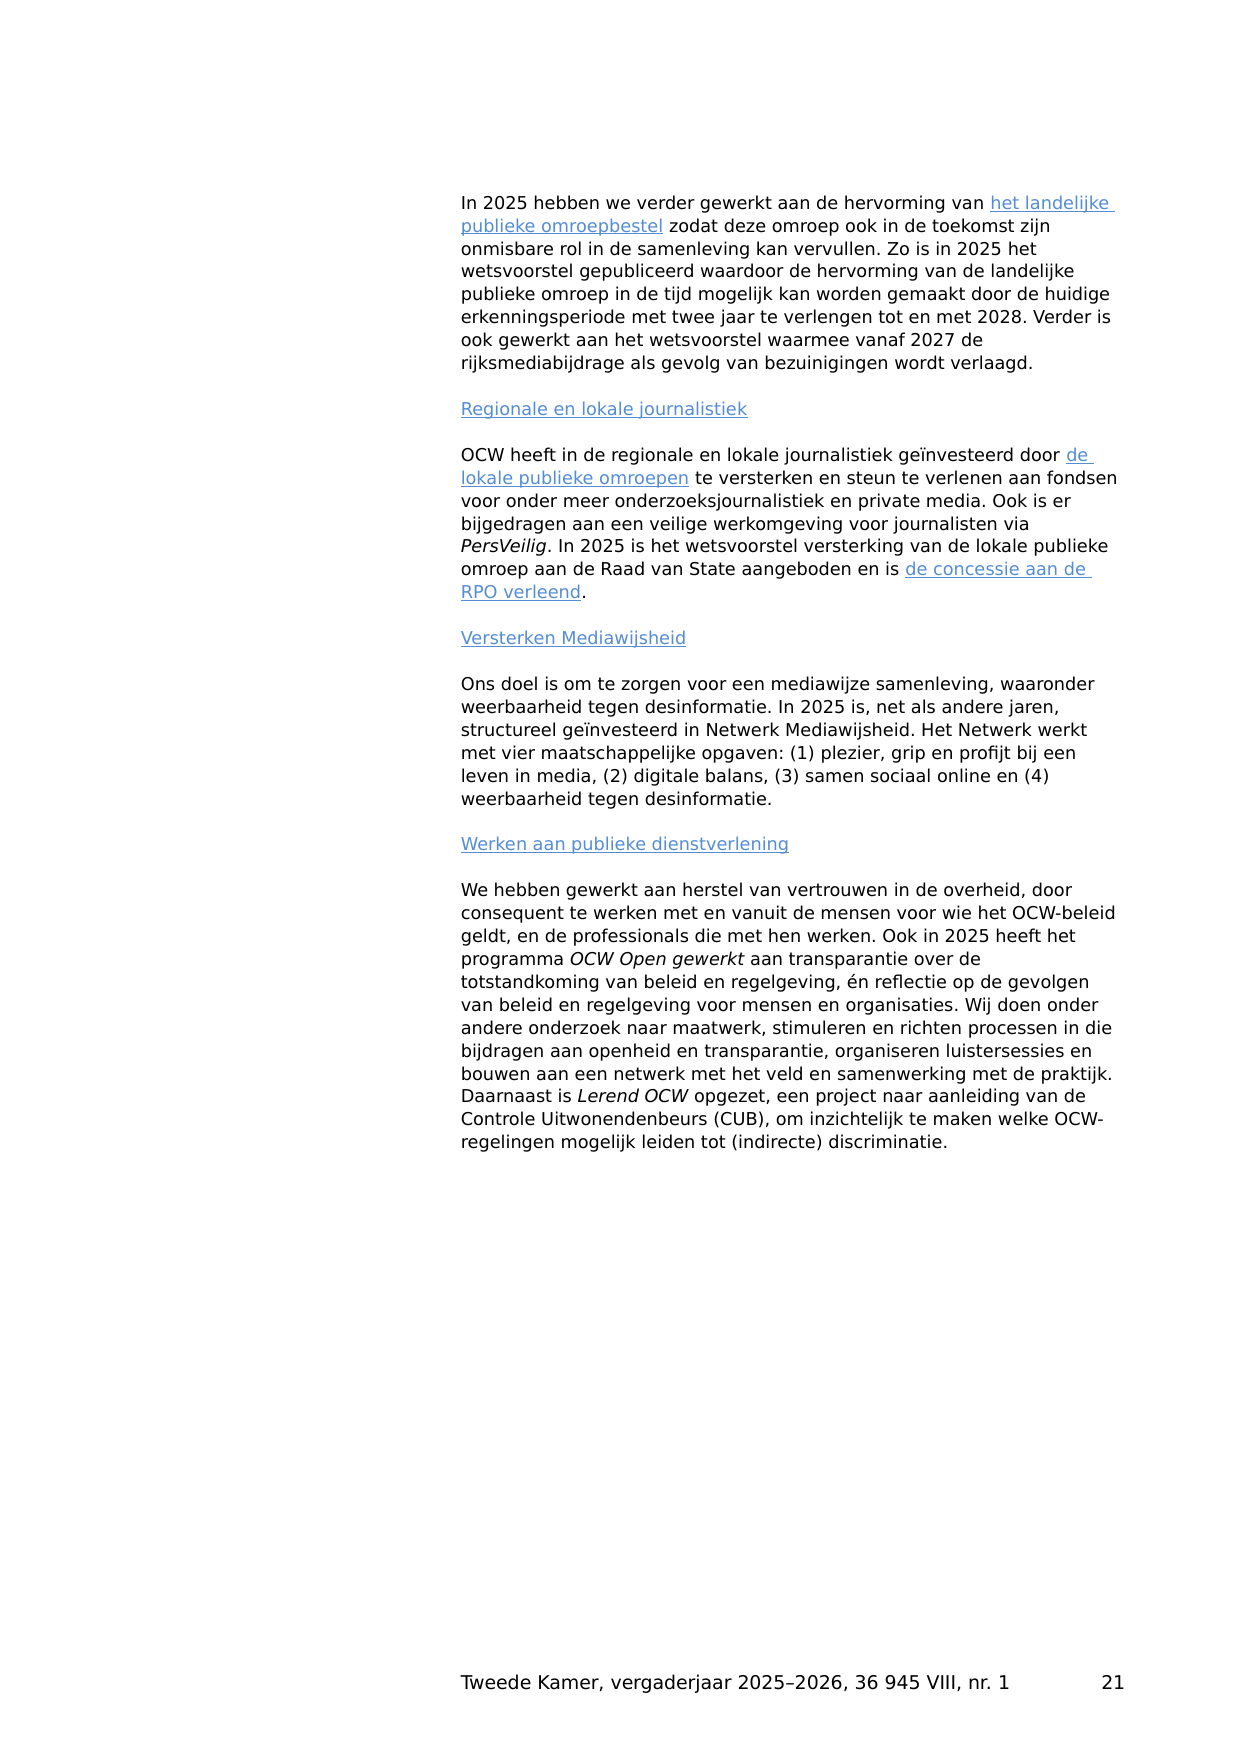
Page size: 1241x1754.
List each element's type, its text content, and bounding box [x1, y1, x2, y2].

text Ons doel is om te zorgen voor een mediawijze samenleving, waaronder weerbaarheid tegen desinformatie. In 2025 is, net als andere jaren, structureel geïnvesteerd in Netwerk Mediawijsheid. Het Netwerk werkt met vier maatschappelijke opgaven: (1) plezier, grip en profijt bij een leven in media, (2) digitale balans, (3) samen sociaal online en (4) weerbaarheid tegen desinformatie. [461, 672, 1125, 809]
text Regionale en lokale journalistiek [461, 397, 1125, 420]
text OCW heeft in de regionale en lokale journalistiek geïnvesteerd door de lokale publieke omroepen te versterken en steun te verlenen aan fondsen voor onder meer onderzoeksjournalistiek en private media. Ook is er bijgedragen aan een veilige werkomgeving voor journalisten via PersVeilig. In 2025 is het wetsvoorstel versterking van de lokale publieke omroep aan de Raad van State aangeboden en is de concessie aan de RPO verleend. [461, 443, 1125, 603]
text Werken aan publieke dienstverlening [461, 832, 1125, 855]
text We hebben gewerkt aan herstel van vertrouwen in de overheid, door consequent te werken met en vanuit de mensen voor wie het OCW-beleid geldt, en de professionals die met hen werken. Ook in 2025 heeft het programma OCW Open gewerkt aan transparantie over de totstandkoming van beleid en regelgeving, én reflectie op de gevolgen van beleid en regelgeving voor mensen en organisaties. Wij doen onder andere onderzoek naar maatwerk, stimuleren en richten processen in die bijdragen aan openheid en transparantie, organiseren luistersessies en bouwen aan een netwerk met het veld en samenwerking met de praktijk. Daarnaast is Lerend OCW opgezet, een project naar aanleiding van de Controle Uitwonendenbeurs (CUB), om inzichtelijk te maken welke OCW-regelingen mogelijk leiden tot (indirecte) discriminatie. [461, 878, 1125, 1153]
text In 2025 hebben we verder gewerkt aan de hervorming van het landelijke publieke omroepbestel zodat deze omroep ook in de toekomst zijn onmisbare rol in de samenleving kan vervullen. Zo is in 2025 het wetsvoorstel gepubliceerd waardoor de hervorming van de landelijke publieke omroep in de tijd mogelijk kan worden gemaakt door de huidige erkenningsperiode met twee jaar te verlengen tot en met 2028. Verder is ook gewerkt aan het wetsvoorstel waarmee vanaf 2027 de rijksmediabijdrage als gevolg van bezuinigingen wordt verlaagd. [461, 191, 1125, 374]
text Versterken Mediawijsheid [461, 626, 1125, 649]
